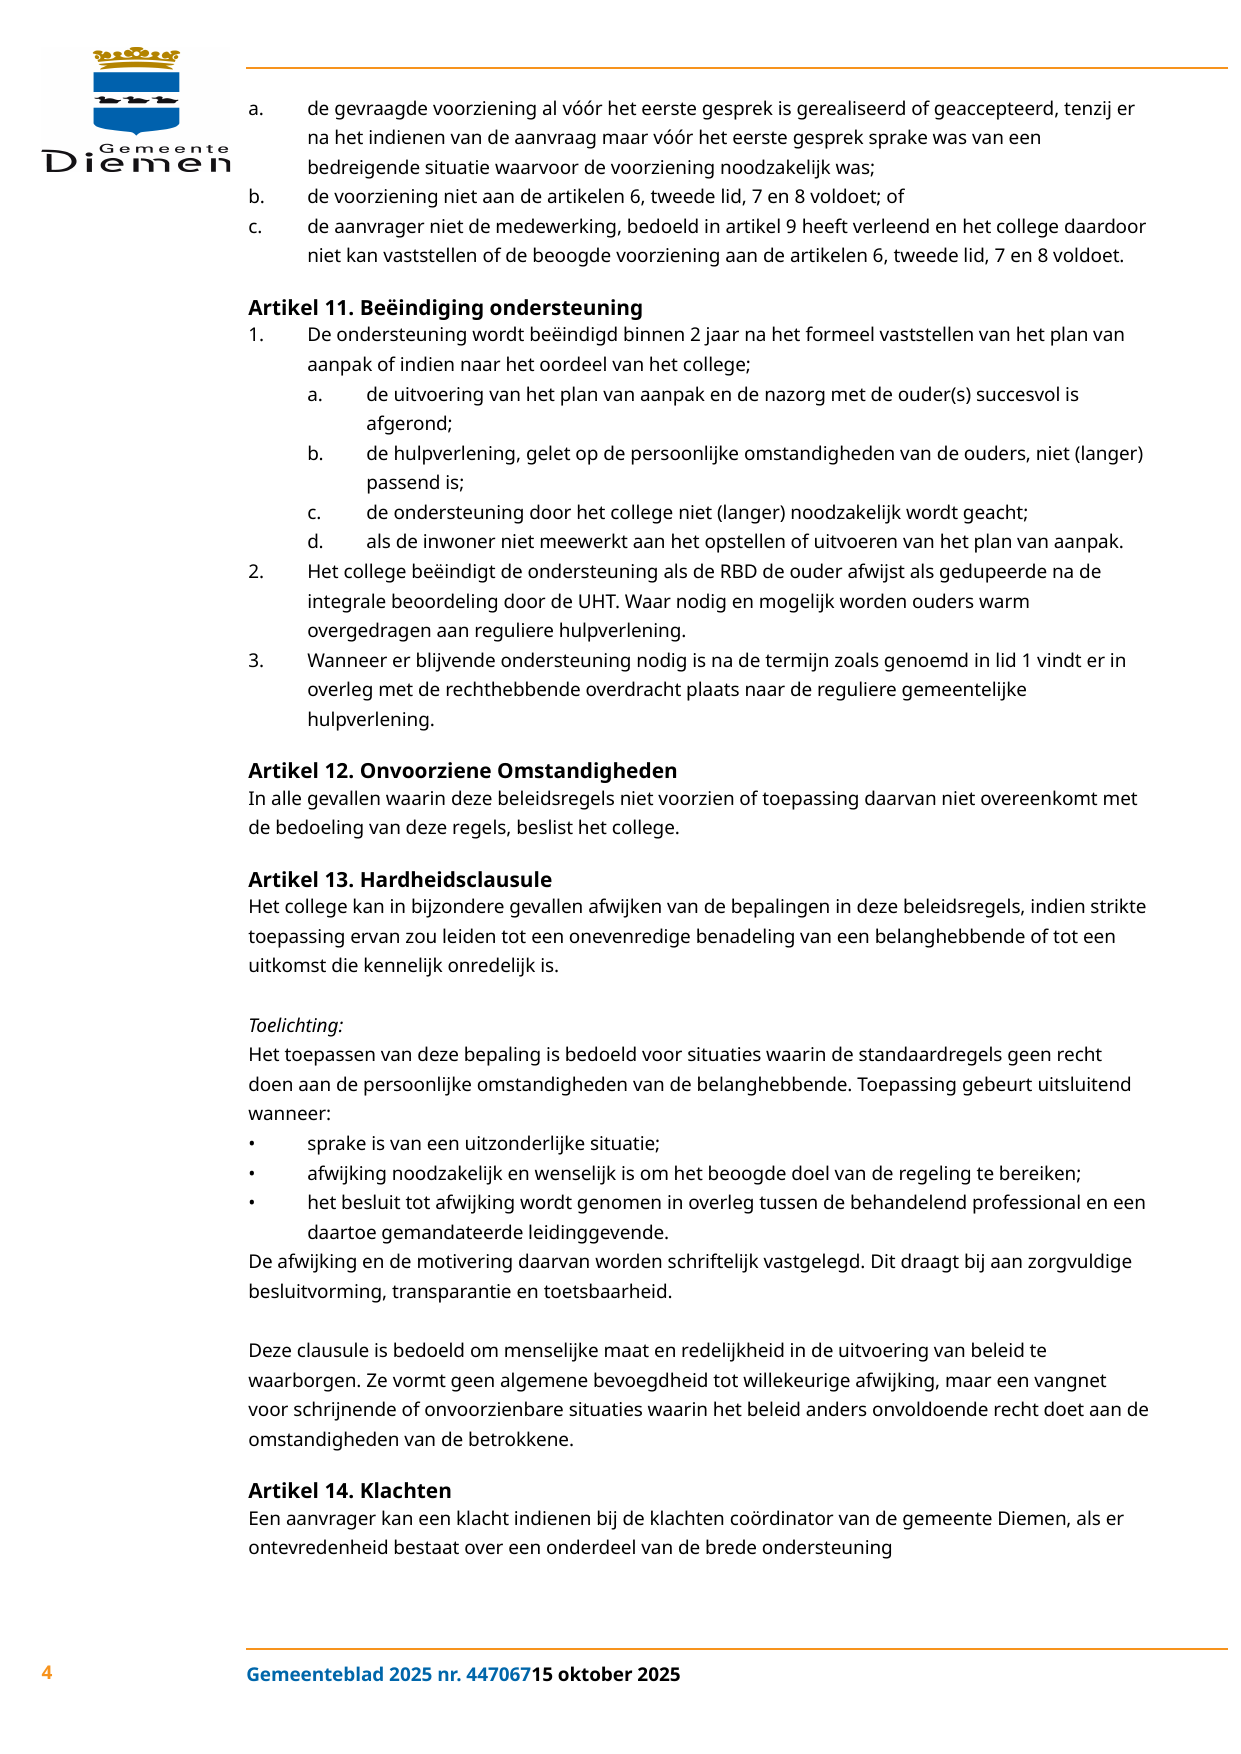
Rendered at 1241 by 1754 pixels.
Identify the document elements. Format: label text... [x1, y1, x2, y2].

list de voorziening niet aan de artikelen 6, tweede lid, 7 en 8 voldoet; of [248, 183, 1152, 209]
text Artikel 11. Beëindiging ondersteuning [248, 293, 1152, 322]
text De afwijking en de motivering daarvan worden schriftelijk vastgelegd. Dit draagt bij aan zorgvuldige besluitvorming, transparantie en toetsbaarheid. [248, 1248, 1152, 1304]
text Artikel 12. Onvoorziene Omstandigheden [248, 757, 1152, 785]
list de uitvoering van het plan van aanpak en de nazorg met de ouder(s) succesvol is afgerond; [307, 381, 1152, 436]
text Deze clausule is bedoeld om menselijke maat en redelijkheid in de uitvoering van beleid te waarborgen. Ze vormt geen algemene bevoegdheid tot willekeurige afwijking, maar een vangnet voor schrijnende of onvoorzienbare situaties waarin het beleid anders onvoldoende recht doet aan de omstandigheden van de betrokkene. [248, 1337, 1152, 1452]
text Een aanvrager kan een klacht indienen bij de klachten coördinator van de gemeente Diemen, als er ontevredenheid bestaat over een onderdeel van de brede ondersteuning [248, 1505, 1152, 1560]
text Artikel 13. Hardheidsclausule [248, 865, 1152, 893]
list Het college beëindigt de ondersteuning als de RBD de ouder afwijst als gedupeerde na de integrale beoordeling door de UHT. Waar nodig en mogelijk worden ouders warm overgedragen aan reguliere hulpverlening. [248, 558, 1152, 643]
list de gevraagde voorziening al vóór het eerste gesprek is gerealiseerd of geaccepteerd, tenzij er na het indienen van de aanvraag maar vóór het eerste gesprek sprake was van een bedreigende situatie waarvoor de voorziening noodzakelijk was; [248, 95, 1152, 180]
text Artikel 14. Klachten [248, 1476, 1152, 1505]
text Het college kan in bijzondere gevallen afwijken van de bepalingen in deze beleidsregels, indien strikte toepassing ervan zou leiden tot een onevenredige benadeling van een belanghebbende of tot een uitkomst die kennelijk onredelijk is. [248, 893, 1152, 978]
list afwijking noodzakelijk en wenselijk is om het beoogde doel van de regeling te bereiken; [248, 1160, 1152, 1185]
picture [41, 47, 231, 172]
list de aanvrager niet de medewerking, bedoeld in artikel 9 heeft verleend en het college daardoor niet kan vaststellen of de beoogde voorziening aan de artikelen 6, tweede lid, 7 en 8 voldoet. [248, 213, 1152, 268]
list De ondersteuning wordt beëindigd binnen 2 jaar na het formeel vaststellen van het plan van aanpak of indien naar het oordeel van het college; [248, 322, 1152, 377]
list Wanneer er blijvende ondersteuning nodig is na de termijn zoals genoemd in lid 1 vindt er in overleg met de rechthebbende overdracht plaats naar de reguliere gemeentelijke hulpverlening. [248, 647, 1152, 732]
list sprake is van een uitzonderlijke situatie; [248, 1130, 1152, 1156]
list het besluit tot afwijking wordt genomen in overleg tussen de behandelend professional en een daartoe gemandateerde leidinggevende. [248, 1189, 1152, 1244]
list de ondersteuning door het college niet (langer) noodzakelijk wordt geacht; [307, 499, 1152, 525]
text In alle gevallen waarin deze beleidsregels niet voorzien of toepassing daarvan niet overeenkomt met de bedoeling van deze regels, beslist het college. [248, 785, 1152, 840]
list als de inwoner niet meewerkt aan het opstellen of uitvoeren van het plan van aanpak. [307, 529, 1152, 554]
text Het toepassen van deze bepaling is bedoeld voor situaties waarin de standaardregels geen recht doen aan de persoonlijke omstandigheden van de belanghebbende. Toepassing gebeurt uitsluitend wanneer: [248, 1041, 1152, 1126]
list de hulpverlening, gelet op de persoonlijke omstandigheden van de ouders, niet (langer) passend is; [307, 440, 1152, 495]
text Toelichting: [248, 1012, 1152, 1037]
